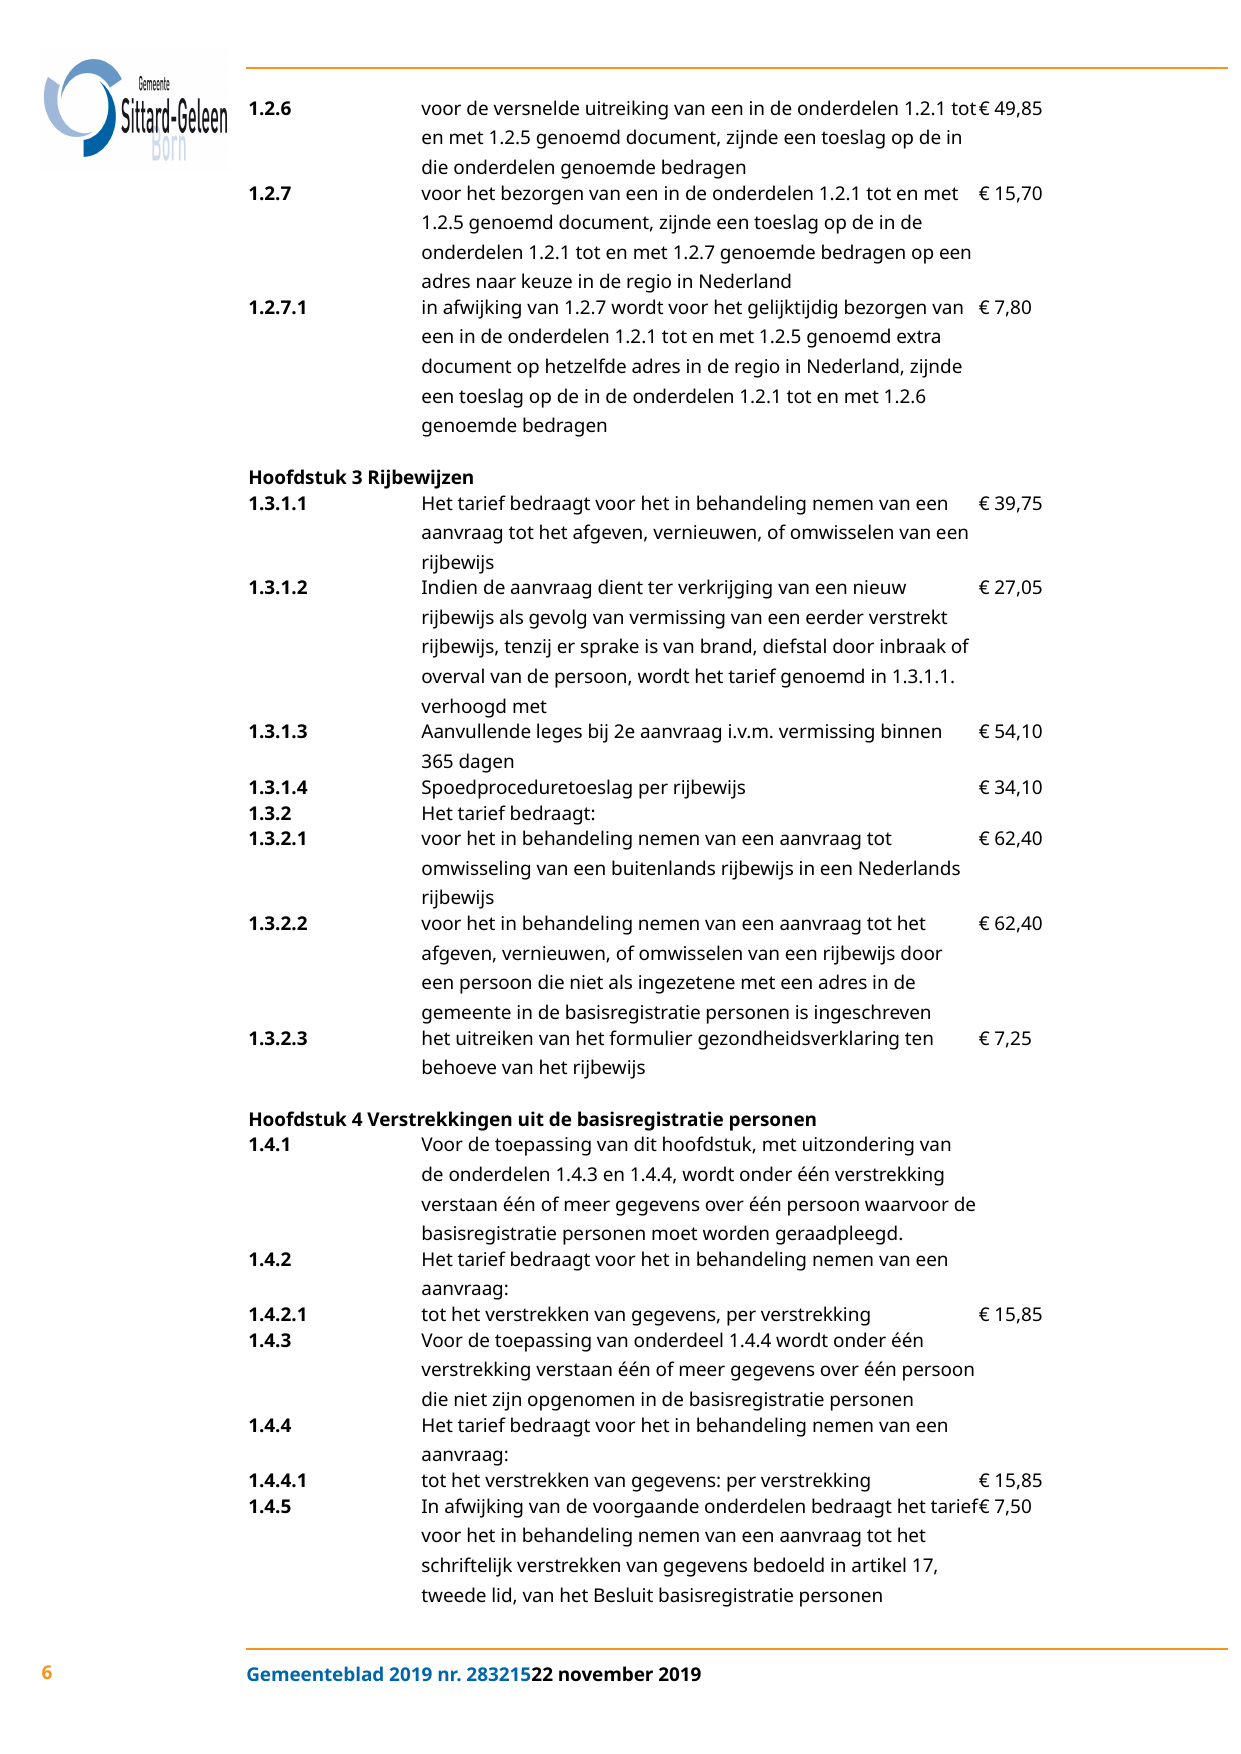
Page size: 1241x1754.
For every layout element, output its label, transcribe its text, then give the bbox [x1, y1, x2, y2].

table_cell Het tarief bedraagt voor het in behandeling nemen van een aanvraag tot het afgeven, vernieuwen, of omwisselen van een rijbewijs [421, 490, 978, 574]
table_cell 1.3.1.1 [248, 490, 421, 574]
table_cell in afwijking van 1.2.7 wordt voor het gelijktijdig bezorgen van een in de onderdelen 1.2.1 tot en met 1.2.5 genoemd extra document op hetzelfde adres in de regio in Nederland, zijnde een toeslag op de in de onderdelen 1.2.1 tot en met 1.2.6 genoemde bedragen [421, 294, 978, 438]
table_cell 1.4.2.1 [248, 1301, 421, 1327]
table_cell 1.3.2.1 [248, 825, 421, 910]
table_cell 1.4.1 [248, 1132, 421, 1246]
table_cell 1.3.1.3 [248, 719, 421, 774]
table_cell Het tarief bedraagt voor het in behandeling nemen van een aanvraag: [421, 1412, 978, 1467]
table_cell Aanvullende leges bij 2e aanvraag i.v.m. vermissing binnen 365 dagen [421, 719, 978, 774]
table_cell € 7,50 [979, 1493, 1152, 1607]
table_cell 1.2.7 [248, 180, 421, 294]
table_cell 1.3.2.3 [248, 1025, 421, 1080]
table_cell 1.4.5 [248, 1493, 421, 1607]
table_cell € 62,40 [979, 910, 1152, 1025]
table_cell 1.3.1.4 [248, 774, 421, 800]
table_cell [979, 464, 1152, 490]
table_cell [979, 800, 1152, 825]
table_cell [979, 1132, 1152, 1246]
table_cell In afwijking van de voorgaande onderdelen bedraagt het tarief voor het in behandeling nemen van een aanvraag tot het schriftelijk verstrekken van gegevens bedoeld in artikel 17, tweede lid, van het Besluit basisregistratie personen [421, 1493, 978, 1607]
table_cell € 15,85 [979, 1467, 1152, 1493]
table_cell Spoedproceduretoeslag per rijbewijs [421, 774, 978, 800]
table_cell voor het bezorgen van een in de onderdelen 1.2.1 tot en met 1.2.5 genoemd document, zijnde een toeslag op de in de onderdelen 1.2.1 tot en met 1.2.7 genoemde bedragen op een adres naar keuze in de regio in Nederland [421, 180, 978, 294]
table_cell 1.3.2 [248, 800, 421, 825]
table_cell Voor de toepassing van dit hoofdstuk, met uitzondering van de onderdelen 1.4.3 en 1.4.4, wordt onder één verstrekking verstaan één of meer gegevens over één persoon waarvoor de basisregistratie personen moet worden geraadpleegd. [421, 1132, 978, 1246]
table_cell 1.4.3 [248, 1327, 421, 1412]
table_cell tot het verstrekken van gegevens: per verstrekking [421, 1467, 978, 1493]
table_cell [979, 1106, 1152, 1132]
table_cell [979, 438, 1152, 464]
table_cell Hoofdstuk 3 Rijbewijzen [248, 464, 978, 490]
table_cell [979, 1412, 1152, 1467]
table_cell € 34,10 [979, 774, 1152, 800]
table_cell 1.3.2.2 [248, 910, 421, 1025]
table_cell voor het in behandeling nemen van een aanvraag tot omwisseling van een buitenlands rijbewijs in een Nederlands rijbewijs [421, 825, 978, 910]
table_cell voor het in behandeling nemen van een aanvraag tot het afgeven, vernieuwen, of omwisselen van een rijbewijs door een persoon die niet als ingezetene met een adres in de gemeente in de basisregistratie personen is ingeschreven [421, 910, 978, 1025]
table_cell [421, 438, 978, 464]
table_cell 1.2.7.1 [248, 294, 421, 438]
table_cell € 62,40 [979, 825, 1152, 910]
table_cell € 7,80 [979, 294, 1152, 438]
table_cell € 27,05 [979, 575, 1152, 719]
table_cell [979, 1246, 1152, 1301]
table_cell tot het verstrekken van gegevens, per verstrekking [421, 1301, 978, 1327]
picture [41, 47, 231, 172]
table_cell 1.2.6 [248, 95, 421, 180]
table_cell Voor de toepassing van onderdeel 1.4.4 wordt onder één verstrekking verstaan één of meer gegevens over één persoon die niet zijn opgenomen in de basisregistratie personen [421, 1327, 978, 1412]
table_cell 1.4.4.1 [248, 1467, 421, 1493]
table_cell Hoofdstuk 4 Verstrekkingen uit de basisregistratie personen [248, 1106, 978, 1132]
table_cell het uitreiken van het formulier gezondheidsverklaring ten behoeve van het rijbewijs [421, 1025, 978, 1080]
table_cell 1.4.4 [248, 1412, 421, 1467]
table_cell voor de versnelde uitreiking van een in de onderdelen 1.2.1 tot en met 1.2.5 genoemd document, zijnde een toeslag op de in die onderdelen genoemde bedragen [421, 95, 978, 180]
table_cell Het tarief bedraagt: [421, 800, 978, 825]
table_cell 1.3.1.2 [248, 575, 421, 719]
table_cell € 15,85 [979, 1301, 1152, 1327]
table_cell [979, 1080, 1152, 1106]
table_cell [248, 438, 421, 464]
table_cell Indien de aanvraag dient ter verkrijging van een nieuw rijbewijs als gevolg van vermissing van een eerder verstrekt rijbewijs, tenzij er sprake is van brand, diefstal door inbraak of overval van de persoon, wordt het tarief genoemd in 1.3.1.1. verhoogd met [421, 575, 978, 719]
table_cell [248, 1080, 421, 1106]
table_cell 1.4.2 [248, 1246, 421, 1301]
table_cell € 49,85 [979, 95, 1152, 180]
table_cell € 54,10 [979, 719, 1152, 774]
table_cell Het tarief bedraagt voor het in behandeling nemen van een aanvraag: [421, 1246, 978, 1301]
table_cell € 15,70 [979, 180, 1152, 294]
table_cell € 7,25 [979, 1025, 1152, 1080]
table_cell [421, 1080, 978, 1106]
table_cell [979, 1327, 1152, 1412]
table_cell € 39,75 [979, 490, 1152, 574]
